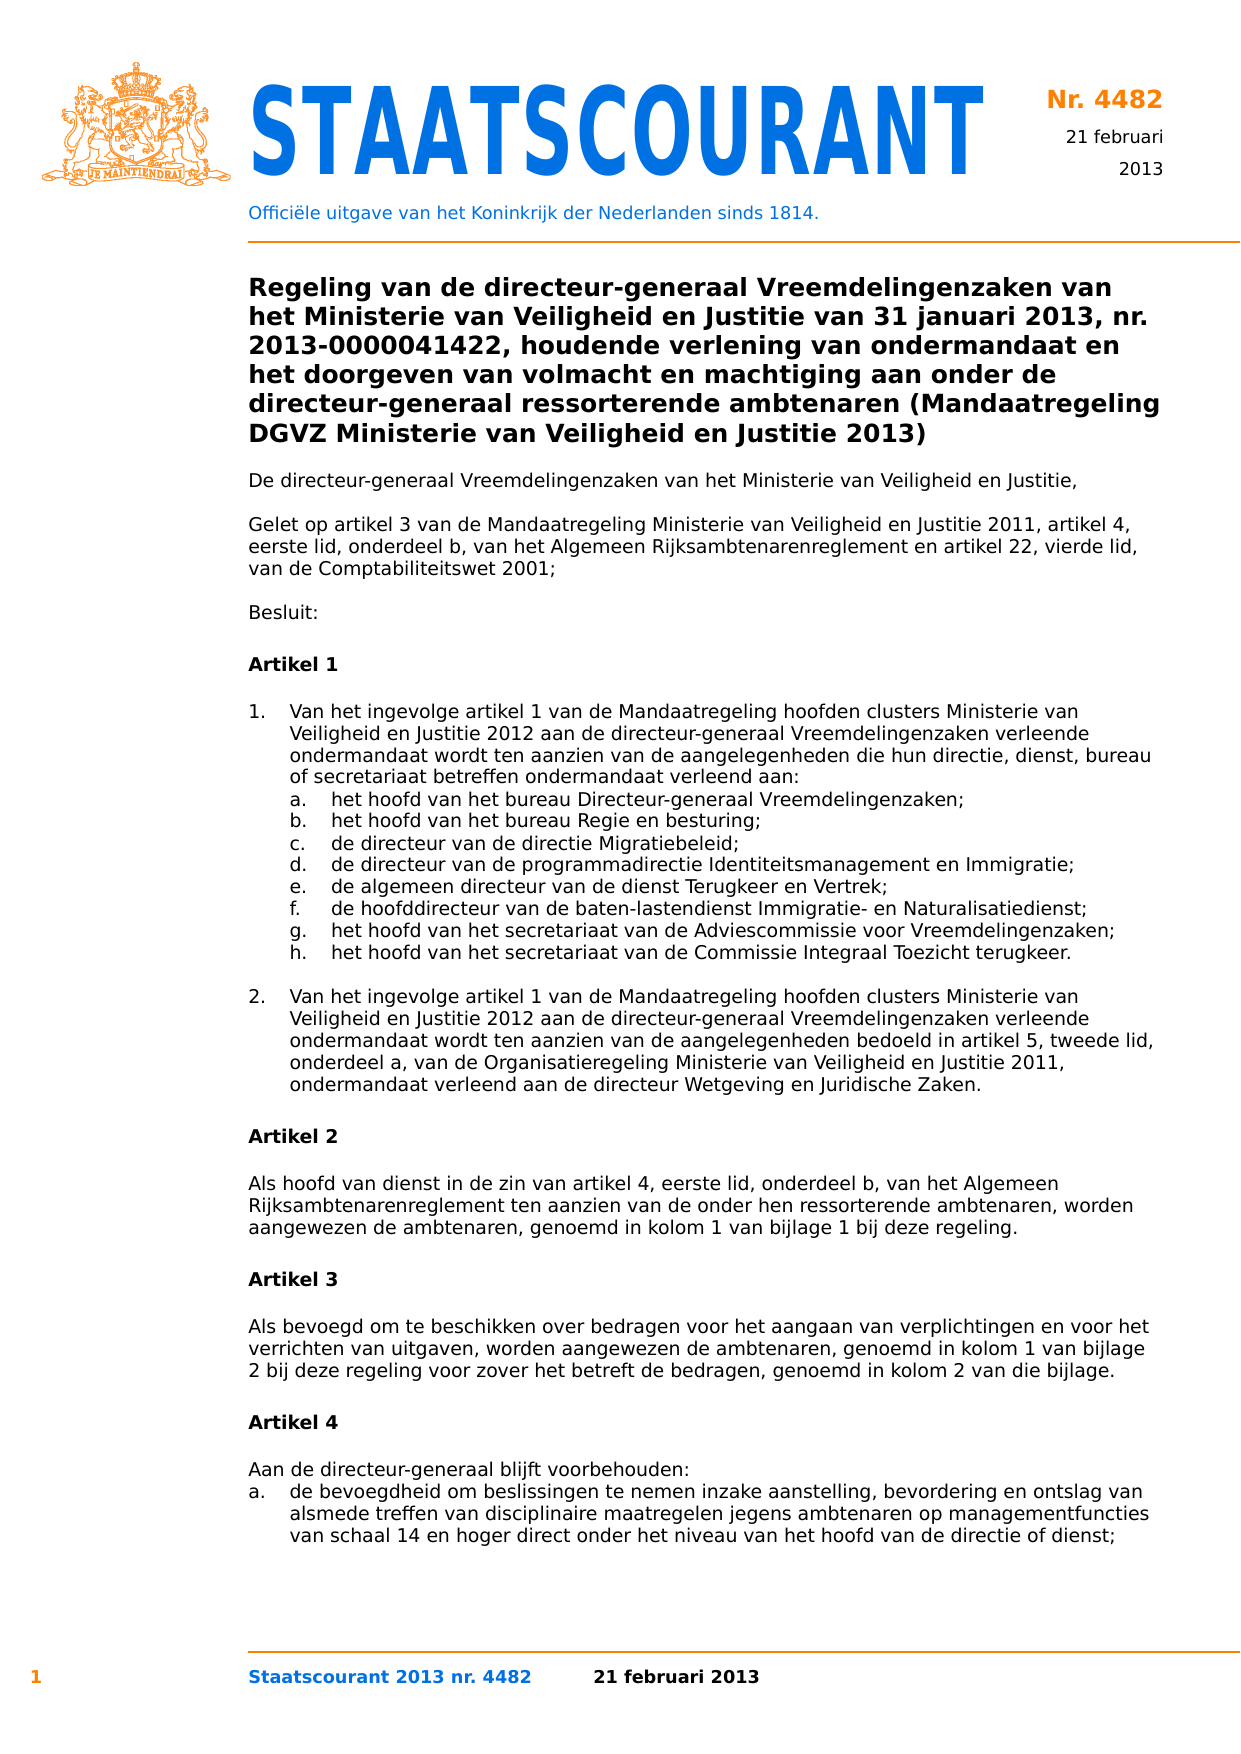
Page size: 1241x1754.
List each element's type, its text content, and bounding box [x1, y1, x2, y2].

text Aan de directeur-generaal blijft voorbehouden: [248, 1459, 1163, 1481]
subtitle Artikel 3 [248, 1269, 1163, 1291]
text 1. Van het ingevolge artikel 1 van de Mandaatregeling hoofden clusters Ministerie van Veiligheid en Justitie 2012 aan de directeur-generaal Vreemdelingenzaken verleende ondermandaat wordt ten aanzien van de aangelegenheden die hun directie, dienst, bureau of secretariaat betreffen ondermandaat verleend aan: [248, 701, 1163, 788]
subtitle Artikel 4 [248, 1412, 1163, 1434]
text d. de directeur van de programmadirectie Identiteitsmanagement en Immigratie; [289, 854, 1163, 876]
text a. het hoofd van het bureau Directeur-generaal Vreemdelingenzaken; [289, 788, 1163, 810]
text Als hoofd van dienst in de zin van artikel 4, eerste lid, onderdeel b, van het Algemeen Rijksambtenarenreglement ten aanzien van de onder hen ressorterende ambtenaren, worden aangewezen de ambtenaren, genoemd in kolom 1 van bijlage 1 bij deze regeling. [248, 1173, 1163, 1239]
subtitle Artikel 1 [248, 653, 1163, 676]
table_cell 2013 [998, 153, 1240, 203]
table_header Nr. 4482 [998, 62, 1240, 121]
text De directeur-generaal Vreemdelingenzaken van het Ministerie van Veiligheid en Justitie, [248, 470, 1163, 492]
table_cell Officiële uitgave van het Koninkrijk der Nederlanden sinds 1814. [248, 203, 1240, 241]
table_header [25, 62, 248, 241]
text h. het hoofd van het secretariaat van de Commissie Integraal Toezicht terugkeer. [289, 942, 1163, 964]
table_cell 21 februari [998, 121, 1240, 153]
table_header STAATSCOURANT [248, 62, 998, 203]
text Gelet op artikel 3 van de Mandaatregeling Ministerie van Veiligheid en Justitie 2011, artikel 4, eerste lid, onderdeel b, van het Algemeen Rijksambtenarenreglement en artikel 22, vierde lid, van de Comptabiliteitswet 2001; [248, 514, 1163, 580]
picture [41, 62, 231, 186]
text c. de directeur van de directie Migratiebeleid; [289, 832, 1163, 854]
subtitle Artikel 2 [248, 1126, 1163, 1148]
subtitle Regeling van de directeur-generaal Vreemdelingenzaken van het Ministerie van Veiligheid en Justitie van 31 januari 2013, nr. 2013-0000041422, houdende verlening van ondermandaat en het doorgeven van volmacht en machtiging aan onder de directeur-generaal ressorterende ambtenaren (Mandaatregeling DGVZ Ministerie van Veiligheid en Justitie 2013) [248, 273, 1163, 448]
text e. de algemeen directeur van de dienst Terugkeer en Vertrek; [289, 876, 1163, 898]
text g. het hoofd van het secretariaat van de Adviescommissie voor Vreemdelingenzaken; [289, 920, 1163, 942]
text 2. Van het ingevolge artikel 1 van de Mandaatregeling hoofden clusters Ministerie van Veiligheid en Justitie 2012 aan de directeur-generaal Vreemdelingenzaken verleende ondermandaat wordt ten aanzien van de aangelegenheden bedoeld in artikel 5, tweede lid, onderdeel a, van de Organisatieregeling Ministerie van Veiligheid en Justitie 2011, ondermandaat verleend aan de directeur Wetgeving en Juridische Zaken. [248, 986, 1163, 1096]
text Besluit: [248, 602, 1163, 623]
text b. het hoofd van het bureau Regie en besturing; [289, 810, 1163, 832]
text Als bevoegd om te beschikken over bedragen voor het aangaan van verplichtingen en voor het verrichten van uitgaven, worden aangewezen de ambtenaren, genoemd in kolom 1 van bijlage 2 bij deze regeling voor zover het betreft de bedragen, genoemd in kolom 2 van die bijlage. [248, 1316, 1163, 1382]
text f. de hoofddirecteur van de baten-lastendienst Immigratie- en Naturalisatiedienst; [289, 898, 1163, 920]
text a. de bevoegdheid om beslissingen te nemen inzake aanstelling, bevordering en ontslag van alsmede treffen van disciplinaire maatregelen jegens ambtenaren op managementfuncties van schaal 14 en hoger direct onder het niveau van het hoofd van de directie of dienst; [248, 1481, 1163, 1547]
